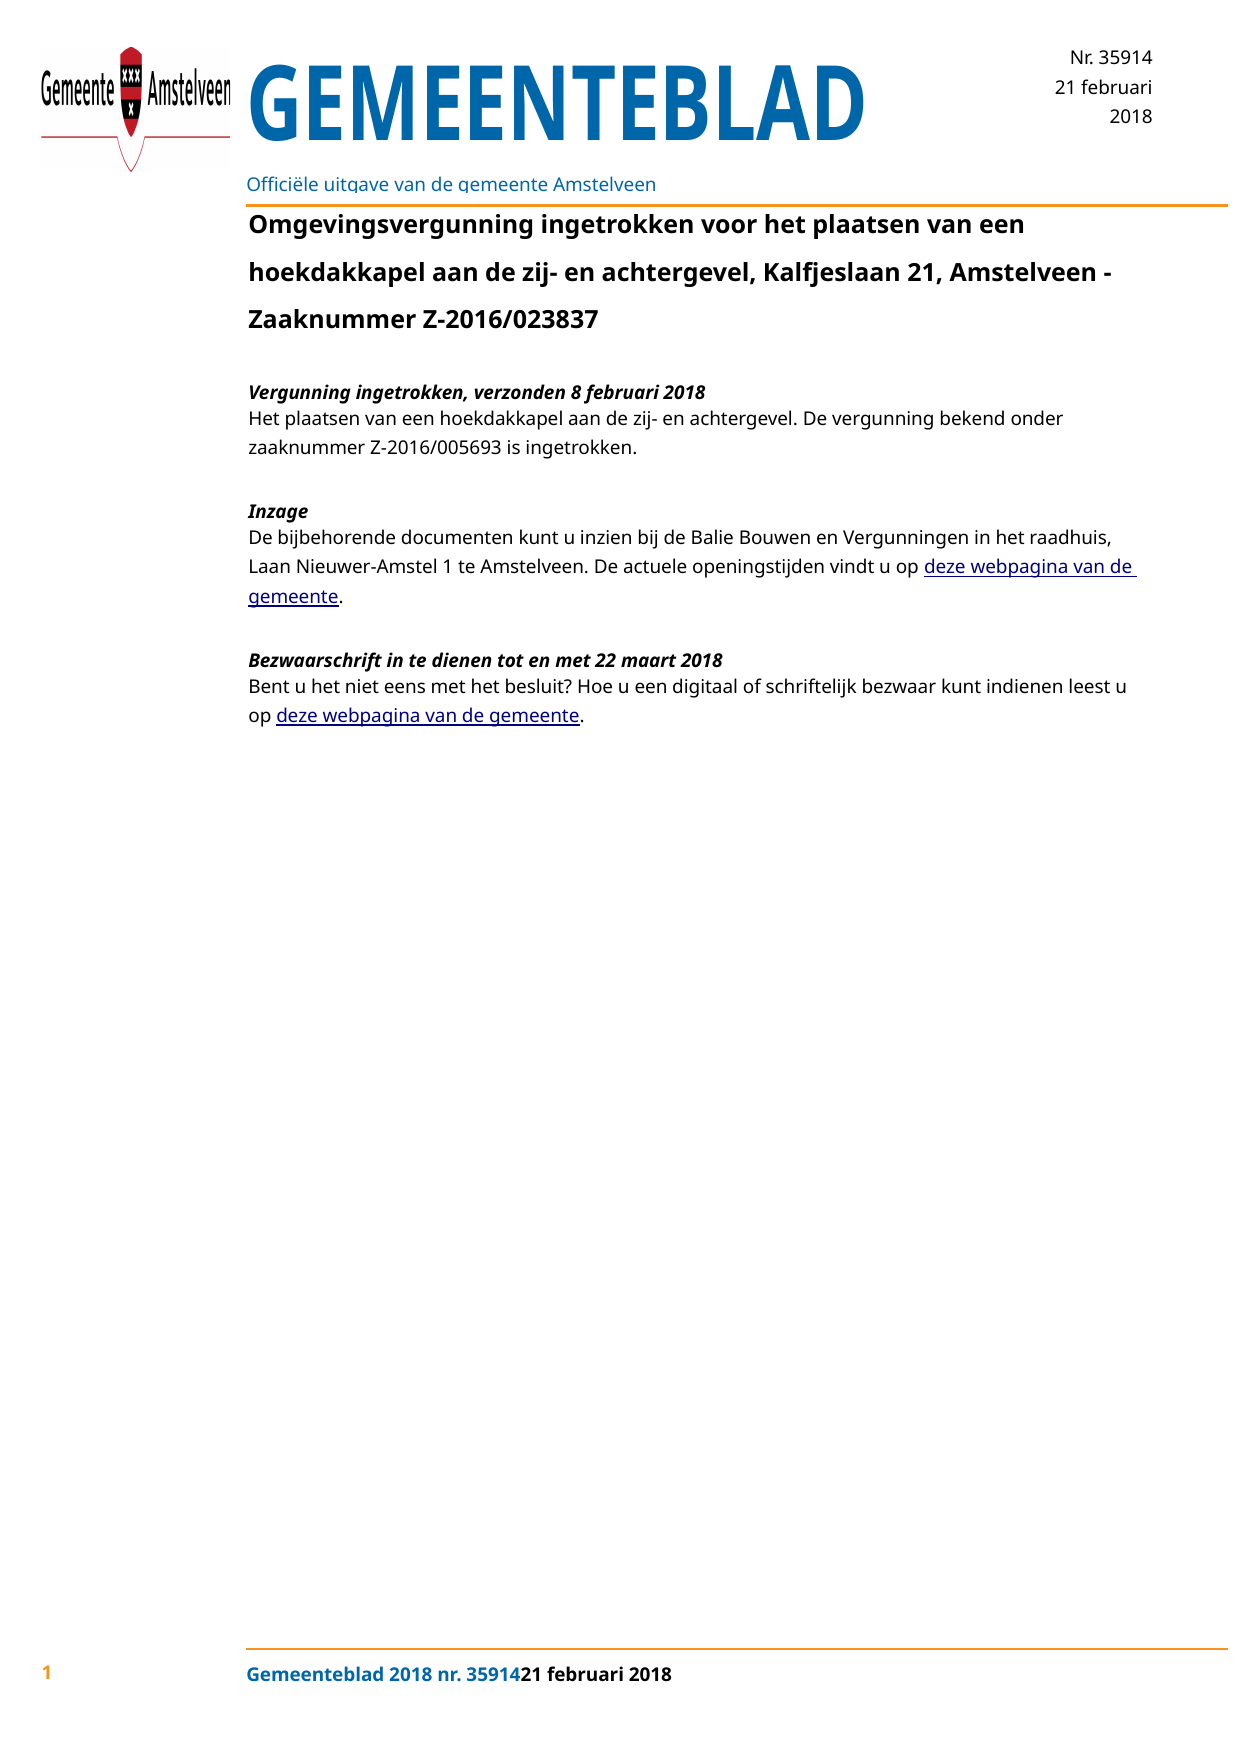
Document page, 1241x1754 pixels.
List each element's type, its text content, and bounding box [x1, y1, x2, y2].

text De bijbehorende documenten kunt u inzien bij de Balie Bouwen en Vergunningen in het raadhuis, Laan Nieuwer-Amstel 1 te Amstelveen. De actuele openingstijden vindt u op deze webpagina van de gemeente. [248, 524, 1152, 609]
text Inzage [248, 498, 1152, 524]
picture [41, 47, 231, 172]
text Bent u het niet eens met het besluit? Hoe u een digitaal of schriftelijk bezwaar kunt indienen leest u op deze webpagina van de gemeente. [248, 673, 1152, 728]
text Omgevingsvergunning ingetrokken voor het plaatsen van een hoekdakkapel aan de zij- en achtergevel, Kalfjeslaan 21, Amstelveen - Zaaknummer Z-2016/023837 [248, 207, 1152, 336]
text Het plaatsen van een hoekdakkapel aan de zij- en achtergevel. De vergunning bekend onder zaaknummer Z-2016/005693 is ingetrokken. [248, 405, 1152, 460]
text Bezwaarschrift in te dienen tot en met 22 maart 2018 [248, 647, 1152, 673]
text Vergunning ingetrokken, verzonden 8 februari 2018 [248, 379, 1152, 405]
